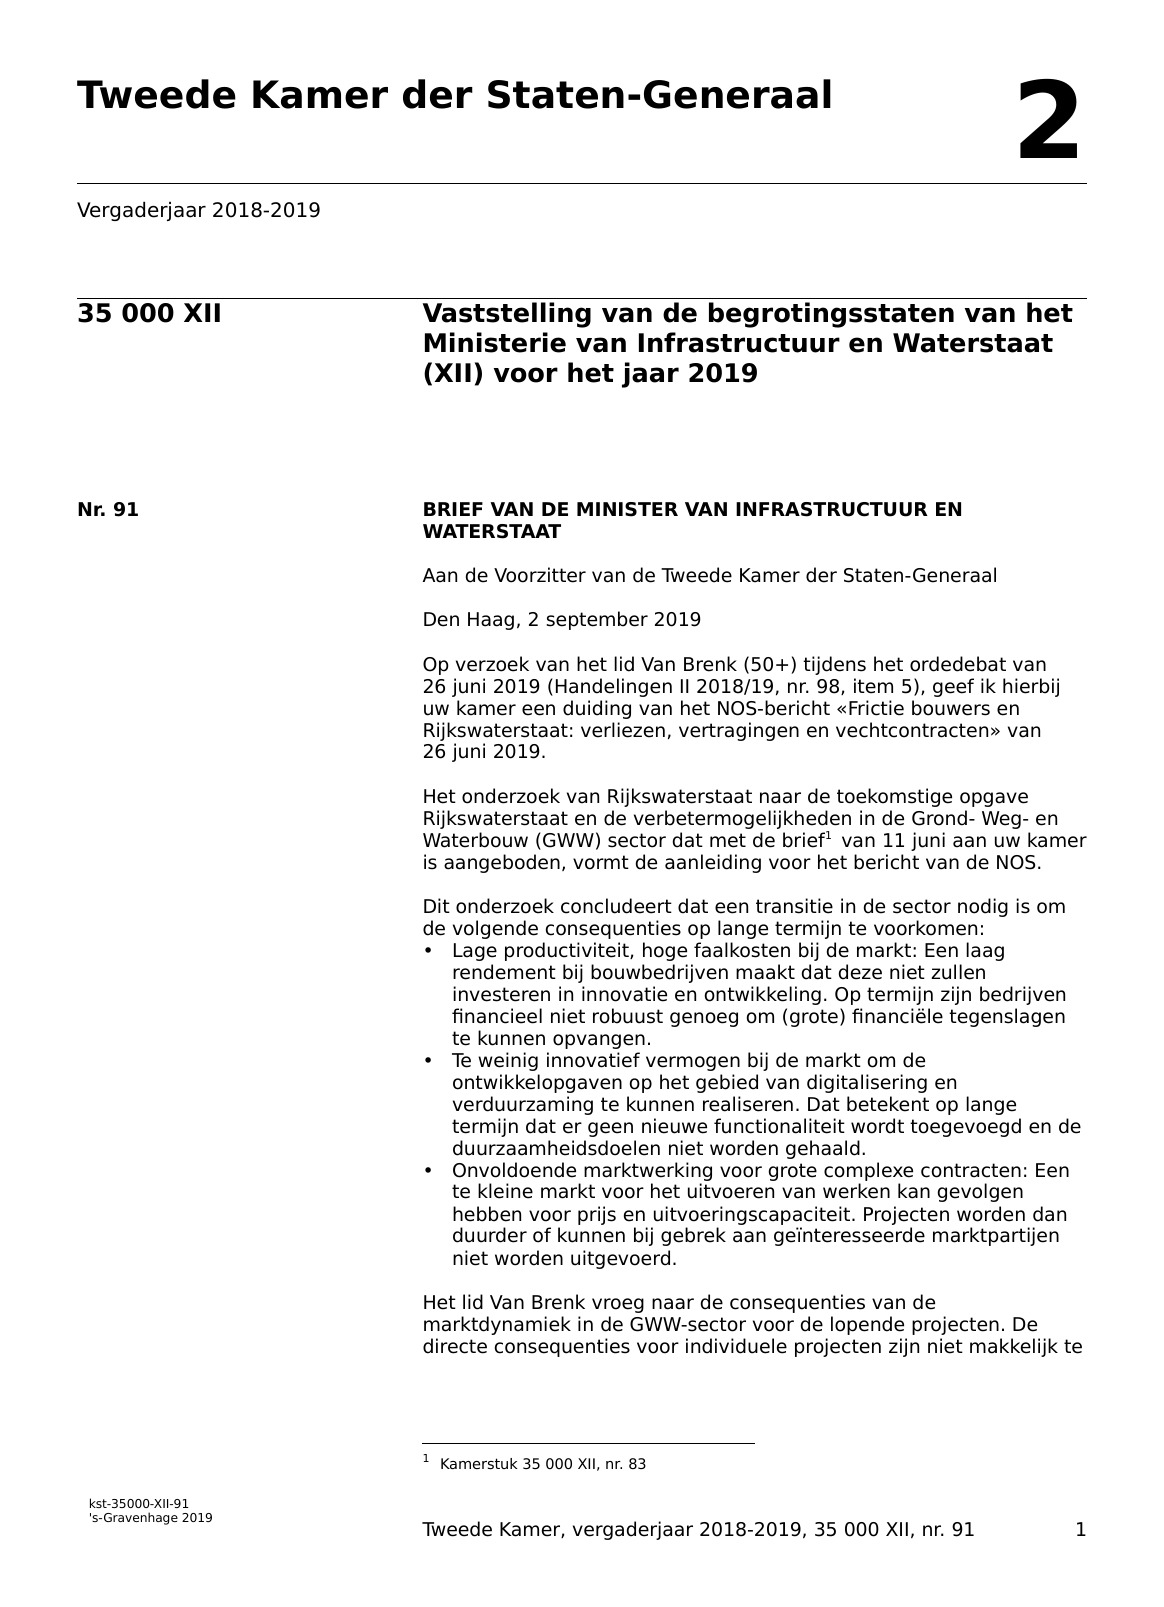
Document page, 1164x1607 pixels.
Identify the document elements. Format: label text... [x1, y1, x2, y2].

text Den Haag, 2 september 2019 [422, 609, 1087, 631]
table_header 2 [886, 59, 1087, 183]
table_cell Vergaderjaar 2018-2019 [77, 184, 1087, 298]
table_header Tweede Kamer der Staten-Generaal [77, 59, 886, 183]
text Kamerstuk 35 000 XII, nr. 83 [422, 1452, 1087, 1474]
text Aan de Voorzitter van de Tweede Kamer der Staten-Generaal [422, 565, 1087, 587]
text Het onderzoek van Rijkswaterstaat naar de toekomstige opgave Rijkswaterstaat en de verbetermogelijkheden in de Grond- Weg- en Waterbouw (GWW) sector dat met de brief van 11 juni aan uw kamer is aangeboden, vormt de aanleiding voor het bericht van de NOS. [422, 786, 1087, 873]
text Het lid Van Brenk vroeg naar de consequenties van de marktdynamiek in de GWW-sector voor de lopende projecten. De directe consequenties voor individuele projecten zijn niet makkelijk te [422, 1292, 1087, 1357]
text Op verzoek van het lid Van Brenk (50+) tijdens het ordedebat van 26 juni 2019 (Handelingen II 2018/19, nr. 98, item 5), geef ik hierbij uw kamer een duiding van het NOS-bericht «Frictie bouwers en Rijkswaterstaat: verliezen, vertragingen en vechtcontracten» van 26 juni 2019. [422, 653, 1087, 763]
subtitle Nr. 91 BRIEF VAN DE MINISTER VAN INFRASTRUCTUUR EN WATERSTAAT [77, 499, 1087, 543]
subtitle 35 000 XII Vaststelling van de begrotingsstaten van het Ministerie van Infrastructuur en Waterstaat (XII) voor het jaar 2019 [77, 299, 1087, 388]
text kst-35000-XII-91 [88, 1497, 323, 1511]
text 's-Gravenhage 2019 [88, 1511, 323, 1525]
text Dit onderzoek concludeert dat een transitie in de sector nodig is om de volgende consequenties op lange termijn te voorkomen: [422, 896, 1087, 940]
text • Te weinig innovatief vermogen bij de markt om de ontwikkelopgaven op het gebied van digitalisering en verduurzaming te kunnen realiseren. Dat betekent op lange termijn dat er geen nieuwe functionaliteit wordt toegevoegd en de duurzaamheidsdoelen niet worden gehaald. [422, 1049, 1087, 1159]
text • Onvoldoende marktwerking voor grote complexe contracten: Een te kleine markt voor het uitvoeren van werken kan gevolgen hebben voor prijs en uitvoeringscapaciteit. Projecten worden dan duurder of kunnen bij gebrek aan geïnteresseerde marktpartijen niet worden uitgevoerd. [422, 1159, 1087, 1269]
text • Lage productiviteit, hoge faalkosten bij de markt: Een laag rendement bij bouwbedrijven maakt dat deze niet zullen investeren in innovatie en ontwikkeling. Op termijn zijn bedrijven financieel niet robuust genoeg om (grote) financiële tegenslagen te kunnen opvangen. [422, 940, 1087, 1049]
